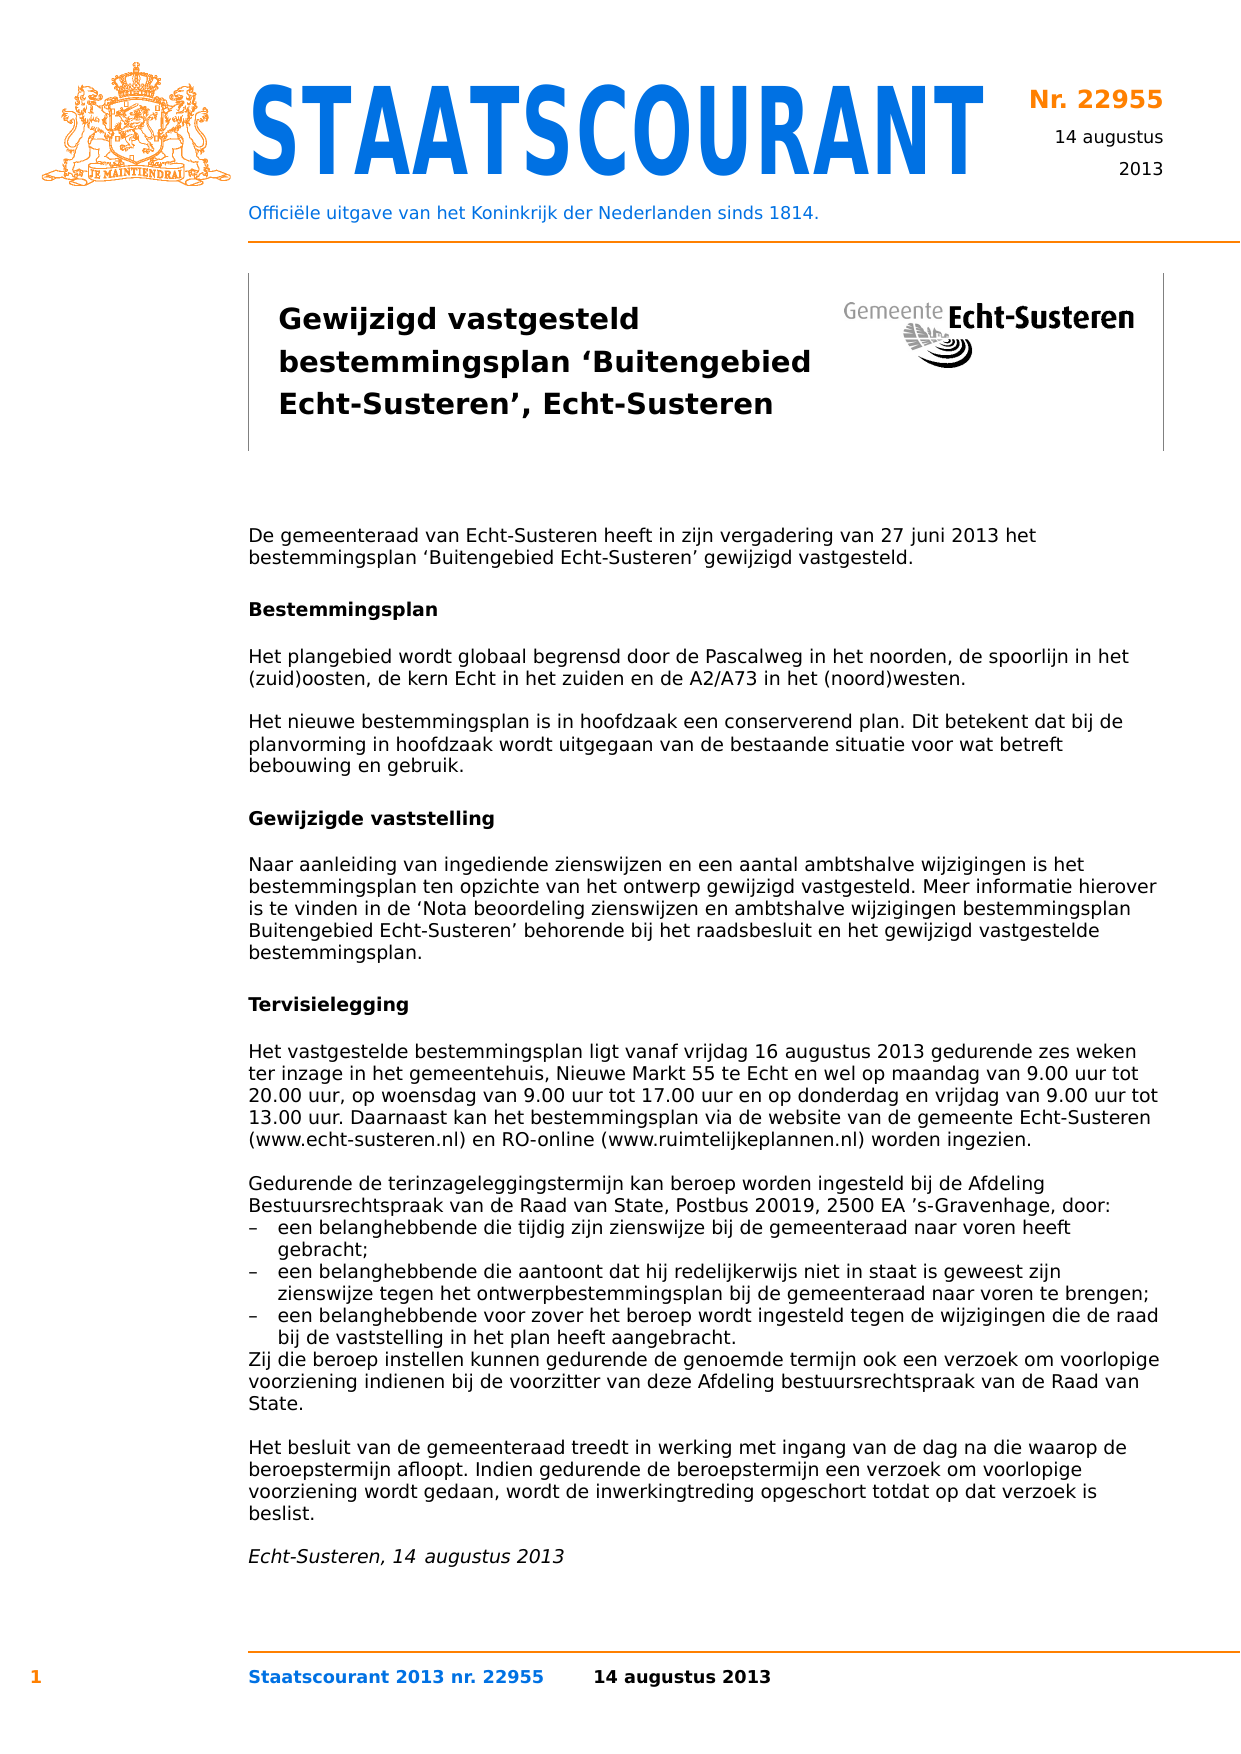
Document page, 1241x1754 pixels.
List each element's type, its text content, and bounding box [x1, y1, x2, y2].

subtitle Gewijzigd vastgesteld bestemmingsplan ‘Buitengebied Echt-Susteren’, Echt-Susteren [249, 273, 1163, 451]
table_cell 14 augustus [998, 121, 1240, 153]
subtitle Bestemmingsplan [248, 599, 1163, 621]
text Het besluit van de gemeenteraad treedt in werking met ingang van de dag na die waarop de beroepstermijn afloopt. Indien gedurende de beroepstermijn een verzoek om voorlopige voorziening wordt gedaan, wordt de inwerkingtreding opgeschort totdat op dat verzoek is beslist. [248, 1437, 1163, 1524]
text Het vastgestelde bestemmingsplan ligt vanaf vrijdag 16 augustus 2013 gedurende zes weken ter inzage in het gemeentehuis, Nieuwe Markt 55 te Echt en wel op maandag van 9.00 uur tot 20.00 uur, op woensdag van 9.00 uur tot 17.00 uur en op donderdag en vrijdag van 9.00 uur tot 13.00 uur. Daarnaast kan het bestemmingsplan via de website van de gemeente Echt-Susteren (www.echt-susteren.nl) en RO-online (www.ruimtelijkeplannen.nl) worden ingezien. [248, 1041, 1163, 1151]
table_cell 2013 [998, 153, 1240, 203]
table_header Nr. 22955 [998, 62, 1240, 121]
picture [41, 62, 231, 186]
subtitle Tervisielegging [248, 994, 1163, 1016]
text Zij die beroep instellen kunnen gedurende de genoemde termijn ook een verzoek om voorlopige voorziening indienen bij de voorzitter van deze Afdeling bestuursrechtspraak van de Raad van State. [248, 1349, 1163, 1415]
text De gemeenteraad van Echt-Susteren heeft in zijn vergadering van 27 juni 2013 het bestemmingsplan ‘Buitengebied Echt-Susteren’ gewijzigd vastgesteld. [248, 525, 1163, 569]
table_header [25, 62, 248, 241]
text – een belanghebbende die tijdig zijn zienswijze bij de gemeenteraad naar voren heeft gebracht; [248, 1217, 1163, 1261]
text – een belanghebbende die aantoont dat hij redelijkerwijs niet in staat is geweest zijn zienswijze tegen het ontwerpbestemmingsplan bij de gemeenteraad naar voren te brengen; [248, 1261, 1163, 1305]
table_header STAATSCOURANT [248, 62, 998, 203]
text Echt-Susteren, 14 augustus 2013 [248, 1546, 1163, 1568]
text – een belanghebbende voor zover het beroep wordt ingesteld tegen de wijzigingen die de raad bij de vaststelling in het plan heeft aangebracht. [248, 1305, 1163, 1349]
text Het nieuwe bestemmingsplan is in hoofdzaak een conserverend plan. Dit betekent dat bij de planvorming in hoofdzaak wordt uitgegaan van de bestaande situatie voor wat betreft bebouwing en gebruik. [248, 711, 1163, 777]
text Naar aanleiding van ingediende zienswijzen en een aantal ambtshalve wijzigingen is het bestemmingsplan ten opzichte van het ontwerp gewijzigd vastgesteld. Meer informatie hierover is te vinden in de ‘Nota beoordeling zienswijzen en ambtshalve wijzigingen bestemmingsplan Buitengebied Echt-Susteren’ behorende bij het raadsbesluit en het gewijzigd vastgestelde bestemmingsplan. [248, 854, 1163, 964]
picture [844, 302, 1134, 368]
subtitle Gewijzigde vaststelling [248, 807, 1163, 829]
text Het plangebied wordt globaal begrensd door de Pascalweg in het noorden, de spoorlijn in het (zuid)oosten, de kern Echt in het zuiden en de A2/A73 in het (noord)westen. [248, 646, 1163, 689]
text Gedurende de terinzageleggingstermijn kan beroep worden ingesteld bij de Afdeling Bestuursrechtspraak van de Raad van State, Postbus 20019, 2500 EA ’s-Gravenhage, door: [248, 1173, 1163, 1217]
table_cell Officiële uitgave van het Koninkrijk der Nederlanden sinds 1814. [248, 203, 1240, 241]
